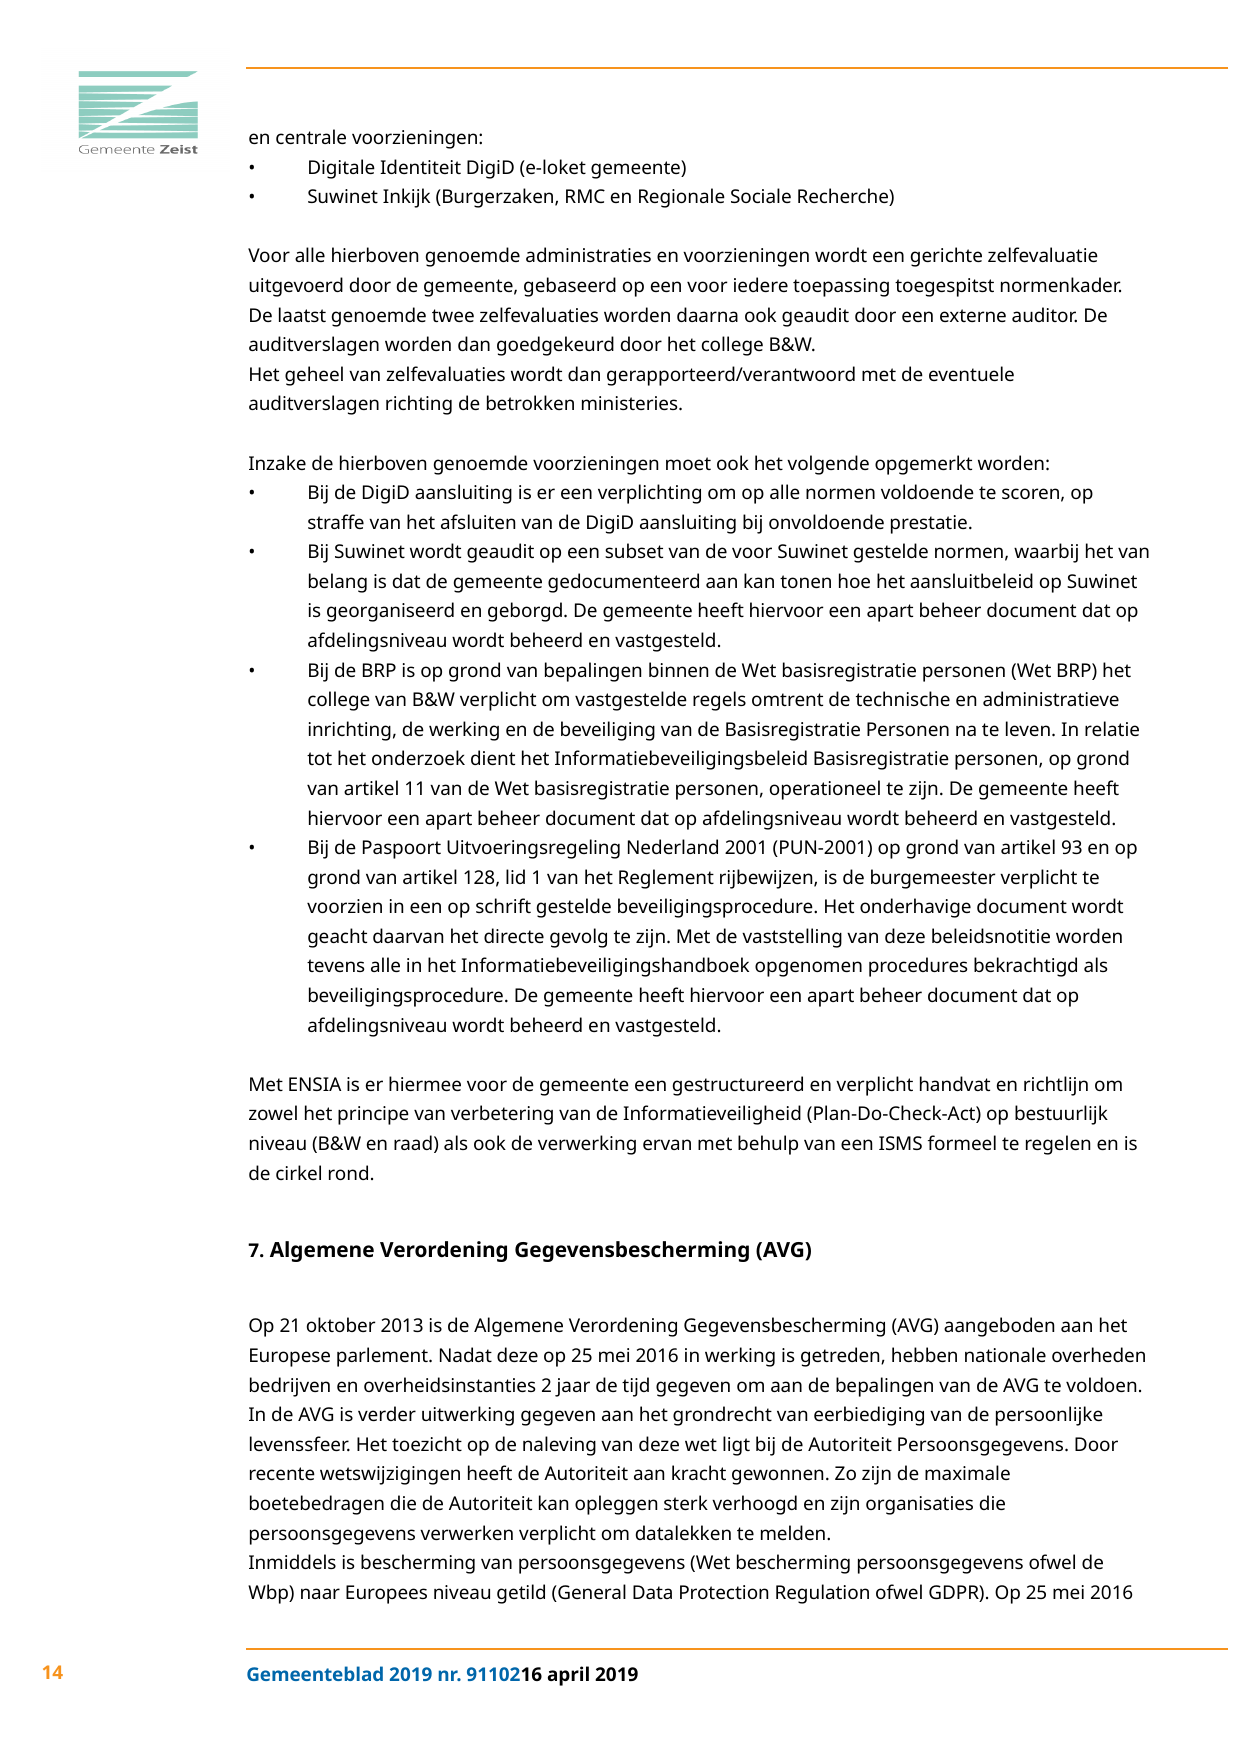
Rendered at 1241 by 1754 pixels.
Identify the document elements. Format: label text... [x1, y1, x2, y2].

text Met ENSIA is er hiermee voor de gemeente een gestructureerd en verplicht handvat en richtlijn om zowel het principe van verbetering van de Informatieveiligheid (Plan-Do-Check-Act) op bestuurlijk niveau (B&W en raad) als ook de verwerking ervan met behulp van een ISMS formeel te regelen en is de cirkel rond. [248, 1071, 1152, 1186]
text Op 21 oktober 2013 is de Algemene Verordening Gegevensbescherming (AVG) aangeboden aan het Europese parlement. Nadat deze op 25 mei 2016 in werking is getreden, hebben nationale overheden bedrijven en overheidsinstanties 2 jaar de tijd gegeven om aan de bepalingen van de AVG te voldoen. [248, 1313, 1152, 1398]
list Digitale Identiteit DigiD (e-loket gemeente) [248, 154, 1152, 180]
list Bij de DigiD aansluiting is er een verplichting om op alle normen voldoende te scoren, op straffe van het afsluiten van de DigiD aansluiting bij onvoldoende prestatie. [248, 479, 1152, 535]
text Inzake de hierboven genoemde voorzieningen moet ook het volgende opgemerkt worden: [248, 450, 1152, 476]
text en centrale voorzieningen: [248, 124, 1152, 150]
text 7. Algemene Verordening Gegevensbescherming (AVG) [248, 1235, 1152, 1263]
text Het geheel van zelfevaluaties wordt dan gerapporteerd/verantwoord met de eventuele auditverslagen richting de betrokken ministeries. [248, 361, 1152, 416]
text In de AVG is verder uitwerking gegeven aan het grondrecht van eerbiediging van de persoonlijke levenssfeer. Het toezicht op de naleving van deze wet ligt bij de Autoriteit Persoonsgegevens. Door recente wetswijzigingen heeft de Autoriteit aan kracht gewonnen. Zo zijn de maximale boetebedragen die de Autoriteit kan opleggen sterk verhoogd en zijn organisaties die persoonsgegevens verwerken verplicht om datalekken te melden. [248, 1401, 1152, 1546]
picture [41, 47, 231, 172]
list Bij Suwinet wordt geaudit op een subset van de voor Suwinet gestelde normen, waarbij het van belang is dat de gemeente gedocumenteerd aan kan tonen hoe het aansluitbeleid op Suwinet is georganiseerd en geborgd. De gemeente heeft hiervoor een apart beheer document dat op afdelingsniveau wordt beheerd en vastgesteld. [248, 538, 1152, 653]
text Inmiddels is bescherming van persoonsgegevens (Wet bescherming persoonsgegevens ofwel de Wbp) naar Europees niveau getild (General Data Protection Regulation ofwel GDPR). Op 25 mei 2016 [248, 1549, 1152, 1605]
list Bij de Paspoort Uitvoeringsregeling Nederland 2001 (PUN-2001) op grond van artikel 93 en op grond van artikel 128, lid 1 van het Reglement rijbewijzen, is de burgemeester verplicht te voorzien in een op schrift gestelde beveiligingsprocedure. Het onderhavige document wordt geacht daarvan het directe gevolg te zijn. Met de vaststelling van deze beleidsnotitie worden tevens alle in het Informatiebeveiligingshandboek opgenomen procedures bekrachtigd als beveiligingsprocedure. De gemeente heeft hiervoor een apart beheer document dat op afdelingsniveau wordt beheerd en vastgesteld. [248, 834, 1152, 1038]
text Voor alle hierboven genoemde administraties en voorzieningen wordt een gerichte zelfevaluatie uitgevoerd door de gemeente, gebaseerd op een voor iedere toepassing toegespitst normenkader. De laatst genoemde twee zelfevaluaties worden daarna ook geaudit door een externe auditor. De auditverslagen worden dan goedgekeurd door het college B&W. [248, 243, 1152, 357]
list Suwinet Inkijk (Burgerzaken, RMC en Regionale Sociale Recherche) [248, 183, 1152, 209]
list Bij de BRP is op grond van bepalingen binnen de Wet basisregistratie personen (Wet BRP) het college van B&W verplicht om vastgestelde regels omtrent de technische en administratieve inrichting, de werking en de beveiliging van de Basisregistratie Personen na te leven. In relatie tot het onderzoek dient het Informatiebeveiligingsbeleid Basisregistratie personen, op grond van artikel 11 van de Wet basisregistratie personen, operationeel te zijn. De gemeente heeft hiervoor een apart beheer document dat op afdelingsniveau wordt beheerd en vastgesteld. [248, 657, 1152, 831]
